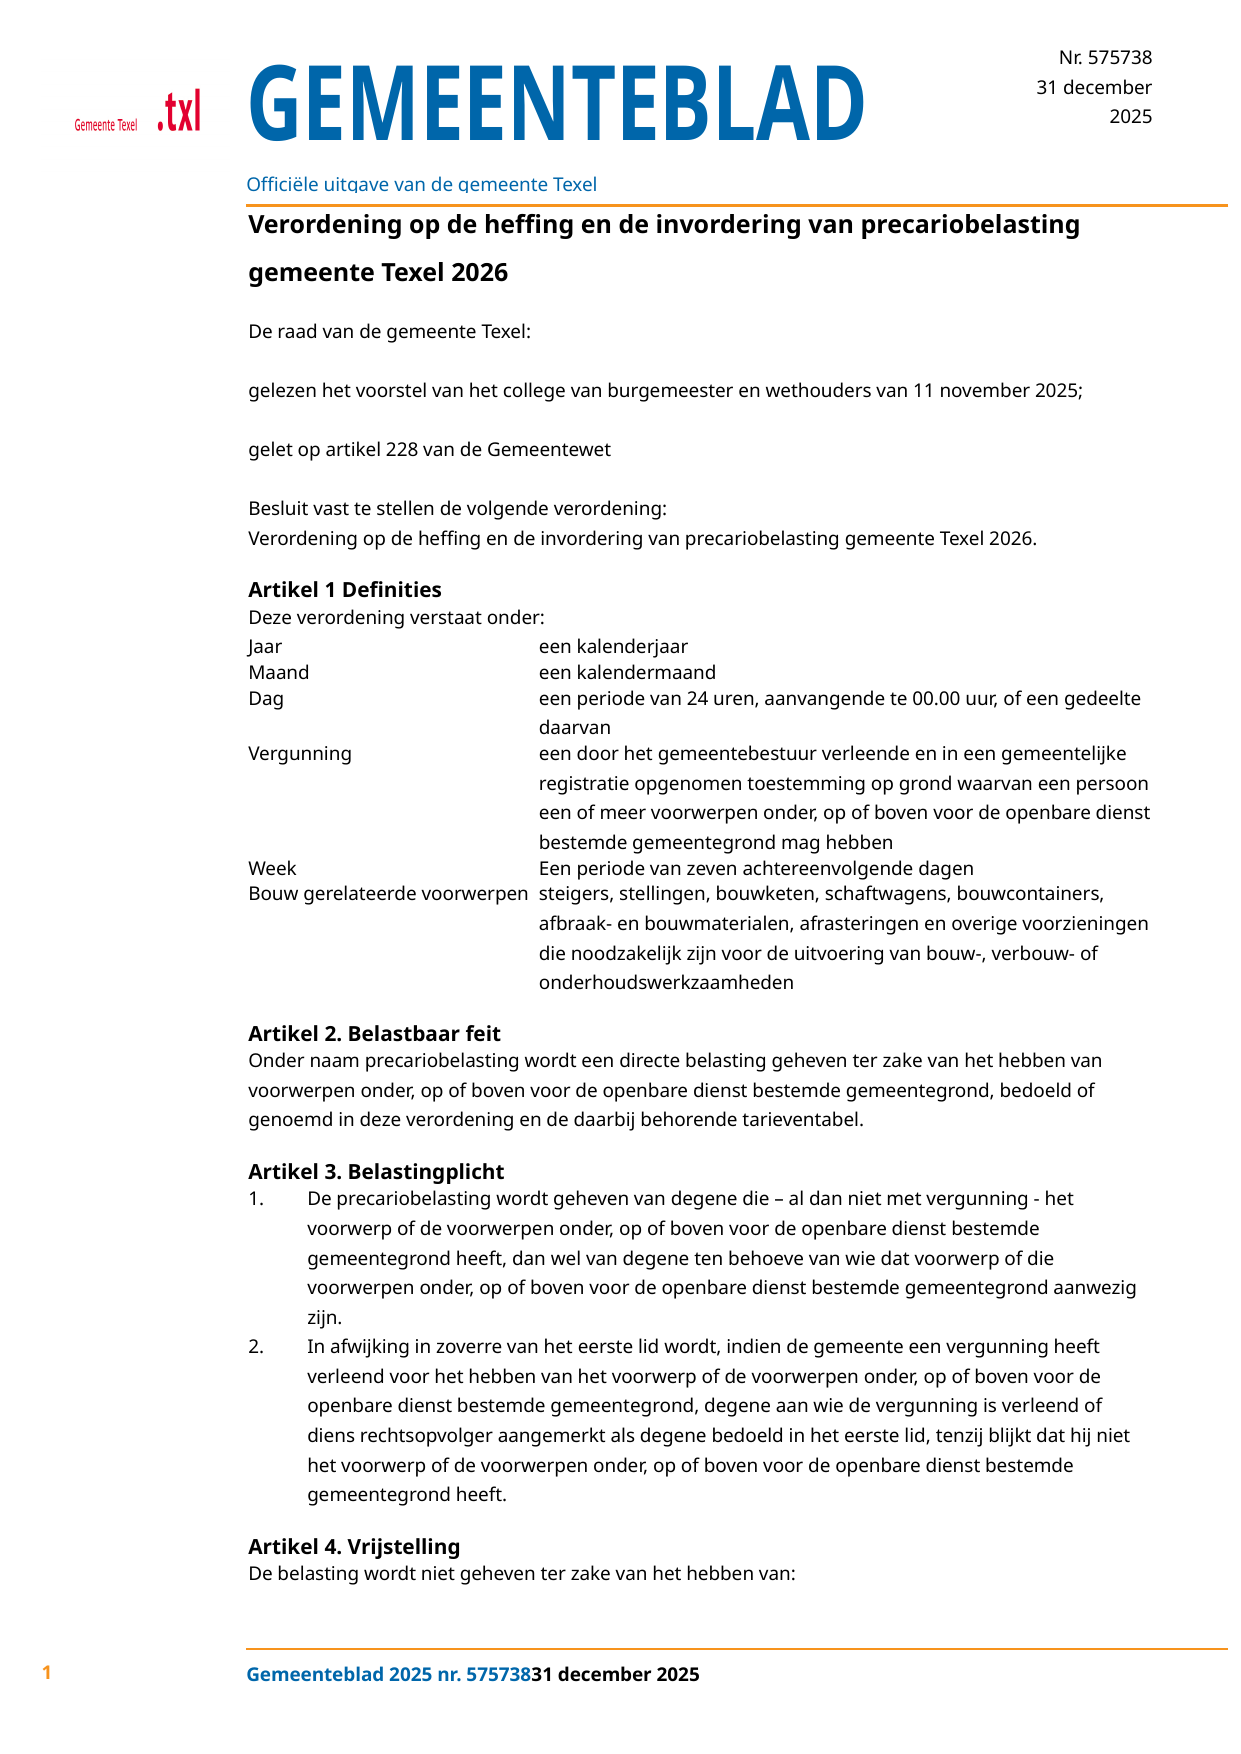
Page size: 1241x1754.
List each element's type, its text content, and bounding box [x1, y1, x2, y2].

text gelet op artikel 228 van de Gemeentewet [248, 436, 1152, 462]
text Verordening op de heffing en de invordering van precariobelasting gemeente Texel 2026. [248, 525, 1152, 551]
picture [41, 47, 231, 172]
text gelezen het voorstel van het college van burgemeester en wethouders van 11 november 2025; [248, 377, 1152, 403]
table_cell Bouw gerelateerde voorwerpen [248, 881, 539, 995]
list In afwijking in zoverre van het eerste lid wordt, indien de gemeente een vergunning heeft verleend voor het hebben van het voorwerp of de voorwerpen onder, op of boven voor de openbare dienst bestemde gemeentegrond, degene aan wie de vergunning is verleend of diens rechtsopvolger aangemerkt als degene bedoeld in het eerste lid, tenzij blijkt dat hij niet het voorwerp of de voorwerpen onder, op of boven voor de openbare dienst bestemde gemeentegrond heeft. [248, 1333, 1152, 1507]
table_cell een door het gemeentebestuur verleende en in een gemeentelijke registratie opgenomen toestemming op grond waarvan een persoon een of meer voorwerpen onder, op of boven voor de openbare dienst bestemde gemeentegrond mag hebben [539, 740, 1152, 855]
text De belasting wordt niet geheven ter zake van het hebben van: [248, 1560, 1152, 1586]
text De raad van de gemeente Texel: [248, 318, 1152, 344]
table_cell een periode van 24 uren, aanvangende te 00.00 uur, of een gedeelte daarvan [539, 685, 1152, 740]
table_cell een kalendermaand [539, 659, 1152, 685]
table_cell Een periode van zeven achtereenvolgende dagen [539, 855, 1152, 881]
table_cell Week [248, 855, 539, 881]
text Artikel 1 Definities [248, 575, 1152, 604]
text Onder naam precariobelasting wordt een directe belasting geheven ter zake van het hebben van voorwerpen onder, op of boven voor de openbare dienst bestemde gemeentegrond, bedoeld of genoemd in deze verordening en de daarbij behorende tarieventabel. [248, 1047, 1152, 1132]
table_cell Vergunning [248, 740, 539, 855]
text Besluit vast te stellen de volgende verordening: [248, 495, 1152, 521]
table_cell Dag [248, 685, 539, 740]
text Deze verordening verstaat onder: [248, 604, 1152, 629]
text Artikel 3. Belastingplicht [248, 1157, 1152, 1186]
table_cell Maand [248, 659, 539, 685]
text Artikel 2. Belastbaar feit [248, 1019, 1152, 1047]
table_cell steigers, stellingen, bouwketen, schaftwagens, bouwcontainers, afbraak- en bouwmaterialen, afrasteringen en overige voorzieningen die noodzakelijk zijn voor de uitvoering van bouw-, verbouw- of onderhoudswerkzaamheden [539, 881, 1152, 995]
table_header een kalenderjaar [539, 634, 1152, 659]
text Artikel 4. Vrijstelling [248, 1532, 1152, 1560]
text Verordening op de heffing en de invordering van precariobelasting gemeente Texel 2026 [248, 207, 1152, 288]
list De precariobelasting wordt geheven van degene die – al dan niet met vergunning - het voorwerp of de voorwerpen onder, op of boven voor de openbare dienst bestemde gemeentegrond heeft, dan wel van degene ten behoeve van wie dat voorwerp of die voorwerpen onder, op of boven voor de openbare dienst bestemde gemeentegrond aanwezig zijn. [248, 1186, 1152, 1329]
table_header Jaar [248, 634, 539, 659]
